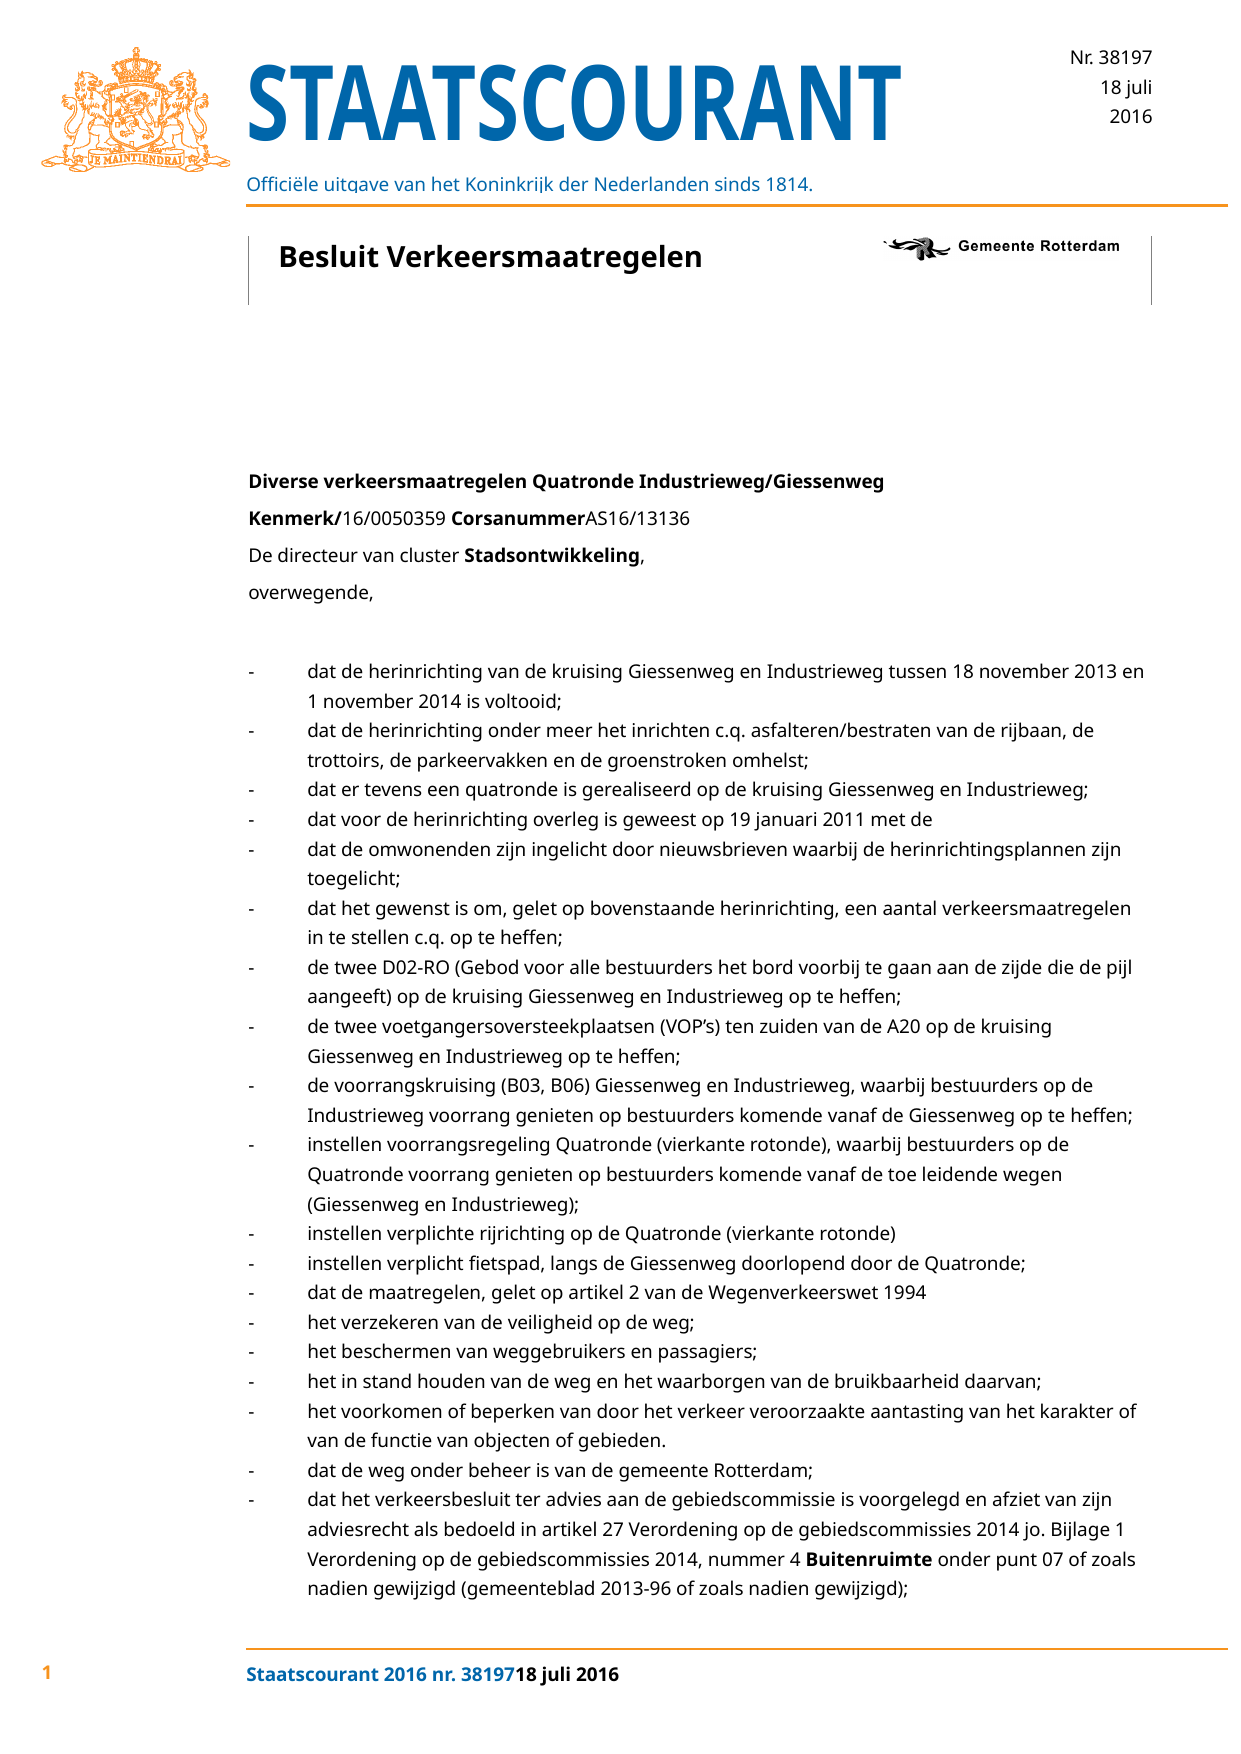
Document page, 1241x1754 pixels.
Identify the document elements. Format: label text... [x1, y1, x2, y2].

list dat de weg onder beheer is van de gemeente Rotterdam; [248, 1457, 1152, 1483]
text Diverse verkeersmaatregelen Quatronde Industrieweg/Giessenweg [248, 473, 1152, 493]
text overwegende, [248, 584, 1152, 604]
list dat de herinrichting onder meer het inrichten c.q. asfalteren/bestraten van de rijbaan, de trottoirs, de parkeervakken en de groenstroken omhelst; [248, 717, 1152, 773]
list instellen verplicht fietspad, langs de Giessenweg doorlopend door de Quatronde; [248, 1250, 1152, 1276]
list de voorrangskruising (B03, B06) Giessenweg en Industrieweg, waarbij bestuurders op de Industrieweg voorrang genieten op bestuurders komende vanaf de Giessenweg op te heffen; [248, 1072, 1152, 1128]
list de twee voetgangersoversteekplaatsen (VOP’s) ten zuiden van de A20 op de kruising Giessenweg en Industrieweg op te heffen; [248, 1013, 1152, 1069]
list dat het verkeersbesluit ter advies aan de gebiedscommissie is voorgelegd en afziet van zijn adviesrecht als bedoeld in artikel 27 Verordening op de gebiedscommissies 2014 jo. Bijlage 1 Verordening op de gebiedscommissies 2014, nummer 4 Buitenruimte onder punt 07 of zoals nadien gewijzigd (gemeenteblad 2013-96 of zoals nadien gewijzigd); [248, 1487, 1152, 1601]
list het verzekeren van de veiligheid op de weg; [248, 1309, 1152, 1335]
text Kenmerk/16/0050359 CorsanummerAS16/13136 [248, 510, 1152, 530]
list het in stand houden van de weg en het waarborgen van de bruikbaarheid daarvan; [248, 1368, 1152, 1394]
list dat er tevens een quatronde is gerealiseerd op de kruising Giessenweg en Industrieweg; [248, 777, 1152, 802]
list de twee D02-RO (Gebod voor alle bestuurders het bord voorbij te gaan aan de zijde die de pijl aangeeft) op de kruising Giessenweg en Industrieweg op te heffen; [248, 954, 1152, 1009]
list instellen voorrangsregeling Quatronde (vierkante rotonde), waarbij bestuurders op de Quatronde voorrang genieten op bestuurders komende vanaf de toe leidende wegen (Giessenweg en Industrieweg); [248, 1132, 1152, 1217]
list dat de herinrichting van de kruising Giessenweg en Industrieweg tussen 18 november 2013 en 1 november 2014 is voltooid; [248, 658, 1152, 714]
picture [41, 47, 231, 172]
list dat voor de herinrichting overleg is geweest op 19 januari 2011 met de [248, 806, 1152, 832]
text De directeur van cluster Stadsontwikkeling, [248, 547, 1152, 567]
list dat de omwonenden zijn ingelicht door nieuwsbrieven waarbij de herinrichtingsplannen zijn toegelicht; [248, 836, 1152, 891]
table_header [850, 236, 1151, 305]
table_header Besluit Verkeersmaatregelen [249, 236, 850, 305]
list dat de maatregelen, gelet op artikel 2 van de Wegenverkeerswet 1994 [248, 1279, 1152, 1305]
list het beschermen van weggebruikers en passagiers; [248, 1339, 1152, 1364]
list instellen verplichte rijrichting op de Quatronde (vierkante rotonde) [248, 1220, 1152, 1246]
picture [882, 236, 1119, 261]
list het voorkomen of beperken van door het verkeer veroorzaakte aantasting van het karakter of van de functie van objecten of gebieden. [248, 1398, 1152, 1453]
list dat het gewenst is om, gelet op bovenstaande herinrichting, een aantal verkeersmaatregelen in te stellen c.q. op te heffen; [248, 895, 1152, 950]
